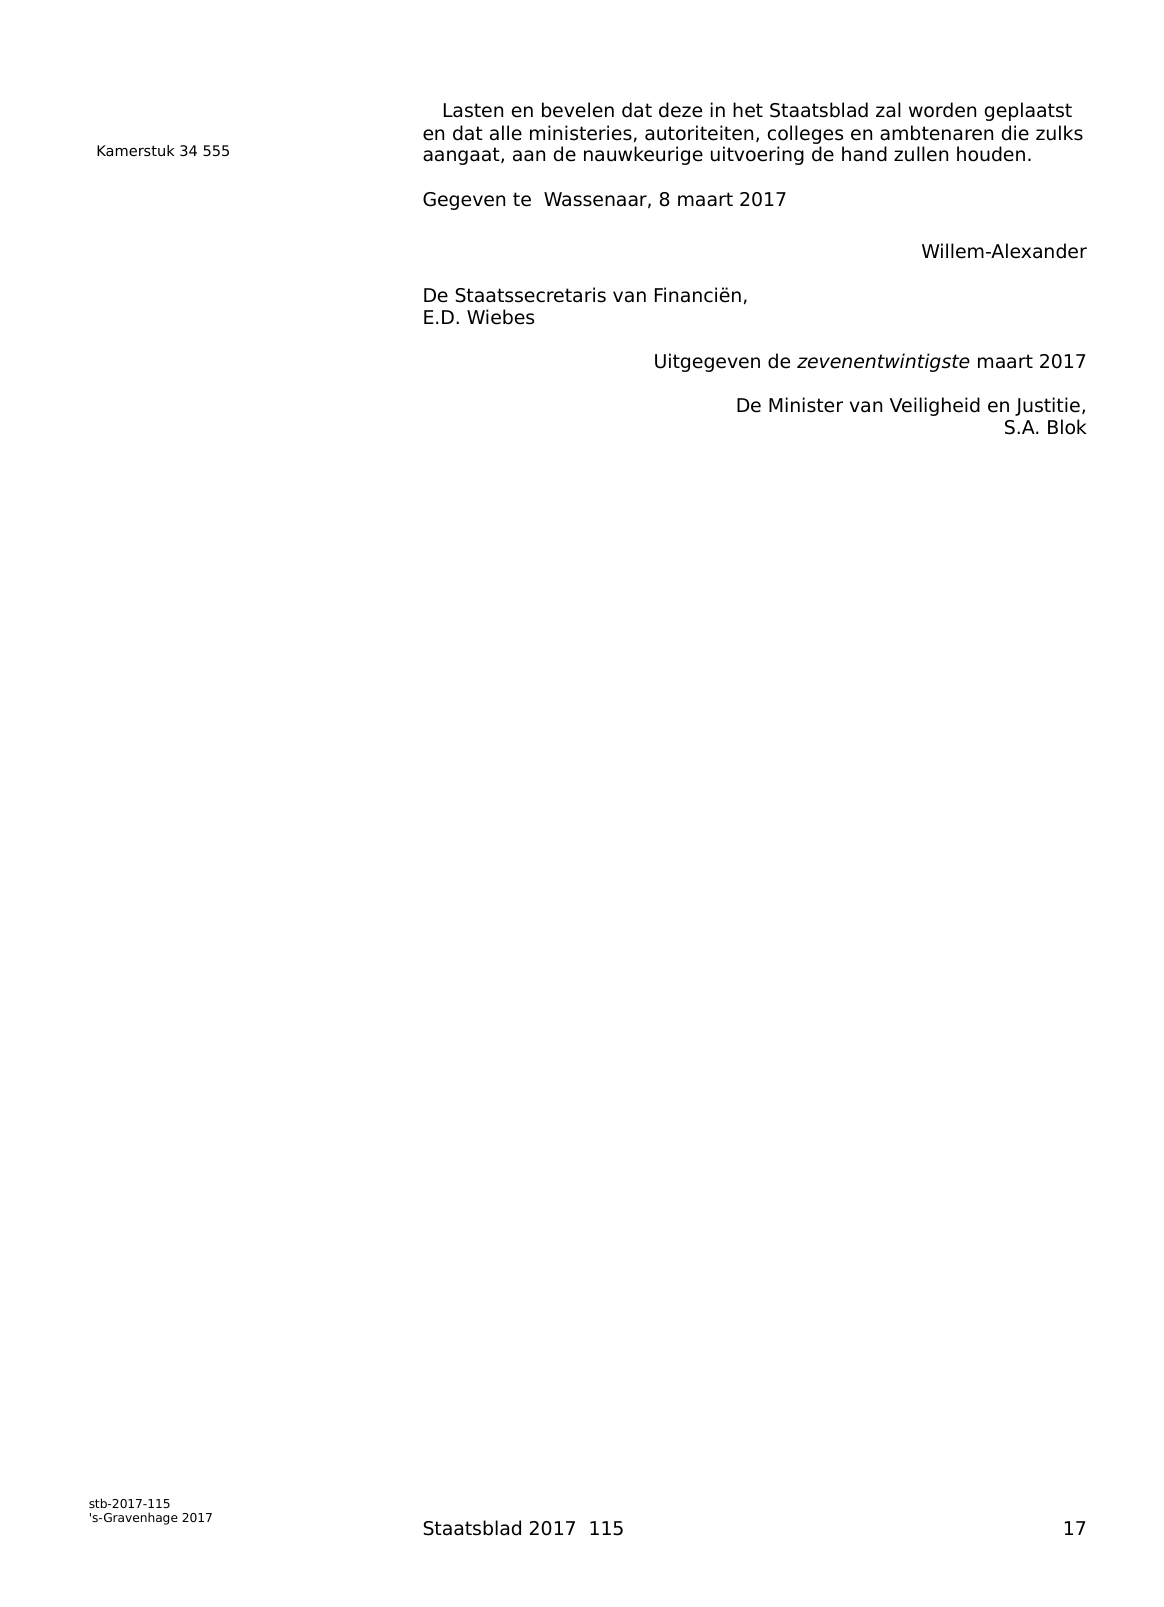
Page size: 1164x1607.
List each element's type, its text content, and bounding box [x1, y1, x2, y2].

text De Staatssecretaris van Financiën, E.D. Wiebes [422, 285, 1087, 329]
text Uitgegeven de zevenentwintigste maart 2017 [422, 351, 1087, 373]
text Gegeven te Wassenaar, 8 maart 2017 [422, 188, 1087, 211]
text stb-2017-115 [88, 1497, 323, 1511]
text Willem-Alexander [422, 241, 1087, 262]
text De Minister van Veiligheid en Justitie, S.A. Blok [422, 395, 1087, 439]
text Kamerstuk 34 555 [77, 143, 396, 160]
text 's-Gravenhage 2017 [88, 1511, 323, 1525]
text Lasten en bevelen dat deze in het Staatsblad zal worden geplaatst en dat alle ministeries, autoriteiten, colleges en ambtenaren die zulks aangaat, aan de nauwkeurige uitvoering de hand zullen houden. [422, 100, 1087, 166]
